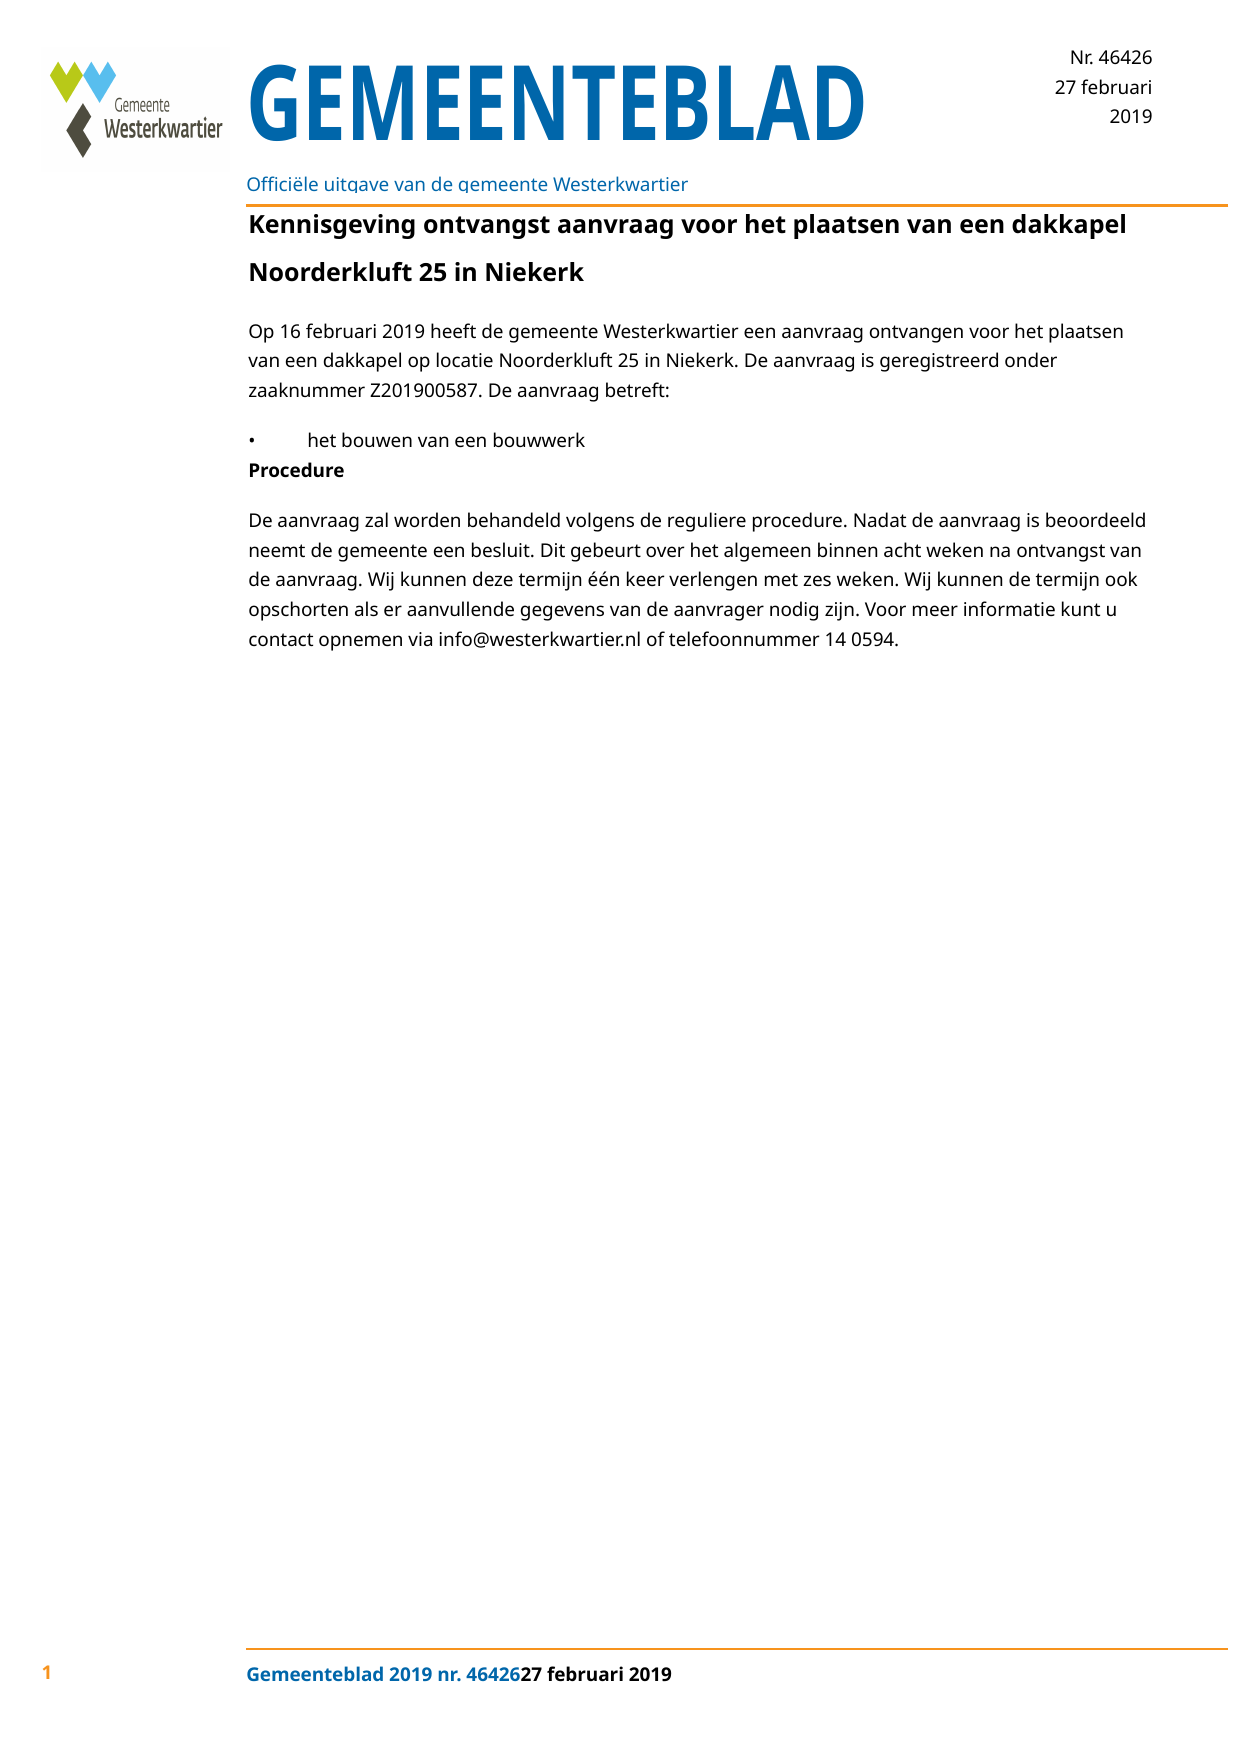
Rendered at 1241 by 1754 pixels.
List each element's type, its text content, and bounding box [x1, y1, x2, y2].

picture [41, 47, 231, 172]
text Kennisgeving ontvangst aanvraag voor het plaatsen van een dakkapel Noorderkluft 25 in Niekerk [248, 207, 1152, 288]
text Op 16 februari 2019 heeft de gemeente Westerkwartier een aanvraag ontvangen voor het plaatsen van een dakkapel op locatie Noorderkluft 25 in Niekerk. De aanvraag is geregistreerd onder zaaknummer Z201900587. De aanvraag betreft: [248, 318, 1152, 403]
text De aanvraag zal worden behandeld volgens de reguliere procedure. Nadat de aanvraag is beoordeeld neemt de gemeente een besluit. Dit gebeurt over het algemeen binnen acht weken na ontvangst van de aanvraag. Wij kunnen deze termijn één keer verlengen met zes weken. Wij kunnen de termijn ook opschorten als er aanvullende gegevens van de aanvrager nodig zijn. Voor meer informatie kunt u contact opnemen via info@westerkwartier.nl of telefoonnummer 14 0594. [248, 507, 1152, 652]
list het bouwen van een bouwwerk [248, 427, 1152, 453]
text Procedure [248, 457, 1152, 483]
